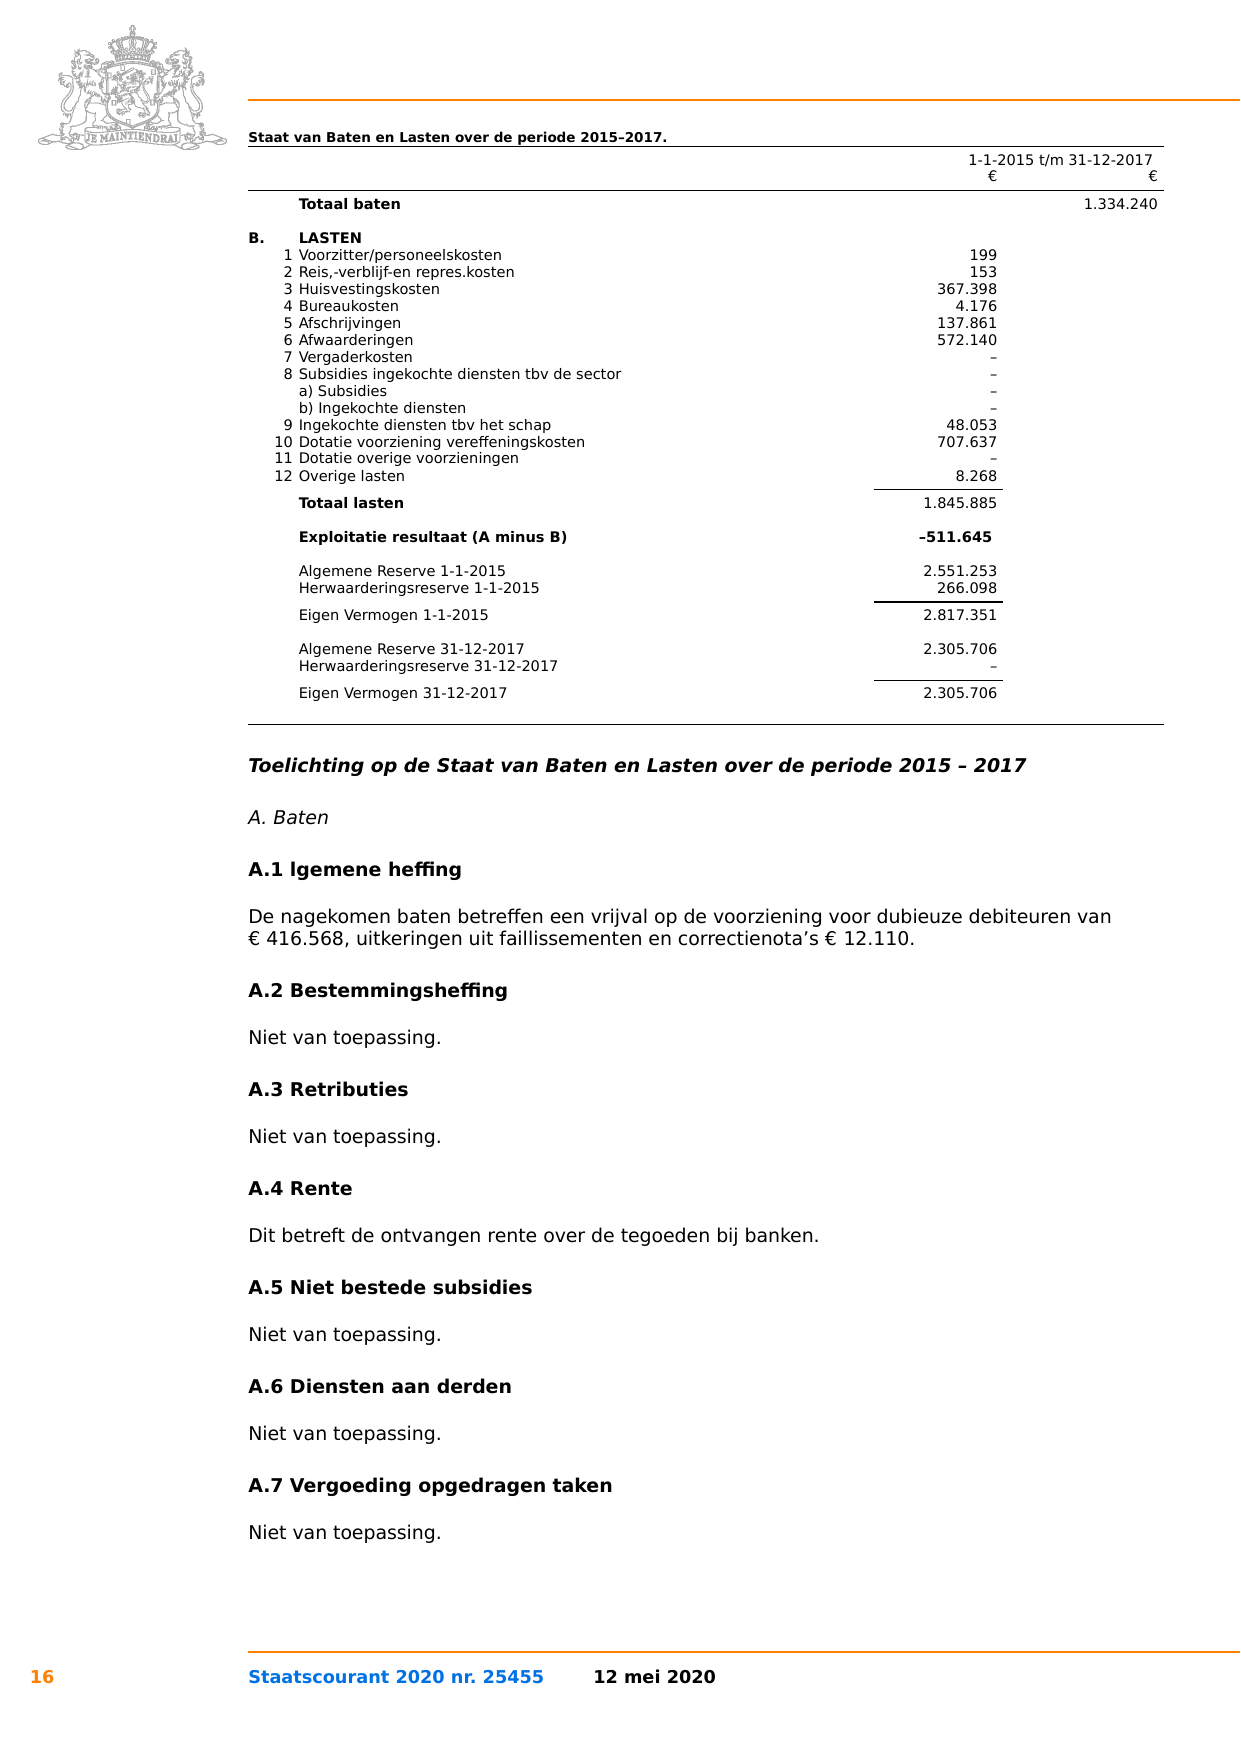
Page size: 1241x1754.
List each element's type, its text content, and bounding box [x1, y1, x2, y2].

table_cell [1003, 191, 1034, 213]
table_cell [1034, 489, 1163, 512]
table_cell [807, 168, 874, 190]
table_cell – [874, 349, 1003, 366]
table_cell 5 [248, 315, 292, 332]
table_cell 367.398 [874, 281, 1003, 298]
table_cell Vergaderkosten [293, 349, 807, 366]
table_cell [1003, 450, 1034, 467]
table_cell LASTEN [293, 230, 807, 247]
table_cell 4 [248, 298, 292, 314]
table_cell [1003, 680, 1034, 702]
table_cell [248, 213, 292, 230]
table_cell [1003, 349, 1034, 366]
table_cell [1003, 298, 1034, 314]
table_cell [1003, 641, 1034, 658]
table_cell – [874, 383, 1003, 399]
table_cell [874, 191, 1003, 213]
table_cell [1034, 624, 1163, 641]
subtitle A.7 Vergoeding opgedragen taken [248, 1475, 1163, 1497]
table_cell [807, 680, 874, 702]
table_cell [248, 400, 292, 416]
table_cell Totaal lasten [293, 489, 807, 512]
table_cell [874, 624, 1003, 641]
table_cell [874, 213, 1003, 230]
table_cell 199 [874, 247, 1003, 264]
table_cell 1 [248, 247, 292, 264]
table_cell [807, 383, 874, 399]
text Niet van toepassing. [248, 1522, 1163, 1544]
table_cell [293, 624, 807, 641]
table_cell Herwaarderingsreserve 31-12-2017 [293, 658, 807, 680]
table_cell Overige lasten [293, 468, 807, 489]
table_cell [1034, 247, 1163, 264]
table_cell 2.551.253 [874, 563, 1003, 580]
table_cell [1003, 416, 1034, 433]
table_cell 2.305.706 [874, 641, 1003, 658]
table_cell [1034, 512, 1163, 529]
table_cell [1003, 563, 1034, 580]
table_cell [1034, 703, 1163, 724]
table_cell [807, 529, 874, 546]
table_cell Bureaukosten [293, 298, 807, 314]
table_cell 1-1-2015 t/m 31-12-2017 [874, 147, 1163, 168]
table_cell [1034, 349, 1163, 366]
table_cell € [874, 168, 1003, 190]
table_cell [807, 468, 874, 489]
table_cell [1034, 601, 1163, 624]
table_cell [248, 191, 292, 213]
table_cell [1003, 247, 1034, 264]
table_cell 6 [248, 332, 292, 348]
table_cell [248, 546, 292, 563]
table_cell [807, 191, 874, 213]
table_cell [807, 332, 874, 348]
table_cell [1034, 658, 1163, 680]
table_cell [248, 529, 292, 546]
table_cell [1034, 641, 1163, 658]
subtitle A.2 Bestemmingsheffing [248, 980, 1163, 1002]
table_cell [1003, 434, 1034, 450]
table_cell Dotatie overige voorzieningen [293, 450, 807, 467]
table_cell [1034, 563, 1163, 580]
table_cell [1034, 546, 1163, 563]
table_cell [293, 546, 807, 563]
table_cell Algemene Reserve 31-12-2017 [293, 641, 807, 658]
table_cell [1003, 468, 1034, 489]
table_cell Subsidies ingekochte diensten tbv de sector [293, 366, 807, 382]
table_cell [1034, 416, 1163, 433]
table_cell [248, 489, 292, 512]
table_cell [248, 168, 292, 190]
table_cell [248, 383, 292, 399]
table_cell [807, 366, 874, 382]
table_cell 572.140 [874, 332, 1003, 348]
table_cell b) Ingekochte diensten [293, 400, 807, 416]
table_cell – [874, 450, 1003, 467]
table_cell [248, 512, 292, 529]
table_cell [1034, 230, 1163, 247]
table_cell [1034, 298, 1163, 314]
table_cell [807, 563, 874, 580]
table_cell € [1034, 168, 1163, 190]
subtitle A.6 Diensten aan derden [248, 1376, 1163, 1398]
table_cell [807, 147, 874, 168]
table_cell [874, 546, 1003, 563]
table_cell [807, 264, 874, 281]
table_cell 10 [248, 434, 292, 450]
table_cell [248, 601, 292, 624]
table_cell [807, 546, 874, 563]
table_cell 9 [248, 416, 292, 433]
table_cell [293, 168, 807, 190]
table_cell – [874, 366, 1003, 382]
table_cell [874, 230, 1003, 247]
picture [38, 25, 227, 150]
table_cell 707.637 [874, 434, 1003, 450]
table_cell 8 [248, 366, 292, 382]
table_cell [1034, 213, 1163, 230]
table_cell [1003, 489, 1034, 512]
table_cell – [874, 400, 1003, 416]
subtitle A.4 Rente [248, 1178, 1163, 1200]
table_cell 12 [248, 468, 292, 489]
subtitle Toelichting op de Staat van Baten en Lasten over de periode 2015 – 2017 [248, 755, 1163, 777]
table_cell Dotatie voorziening vereffeningskosten [293, 434, 807, 450]
table_cell Reis,-verblijf-en repres.kosten [293, 264, 807, 281]
subtitle A.5 Niet bestede subsidies [248, 1277, 1163, 1299]
table_cell [248, 580, 292, 601]
table_cell a) Subsidies [293, 383, 807, 399]
table_cell [1034, 680, 1163, 702]
table_cell [1034, 264, 1163, 281]
table_cell Voorzitter/personeelskosten [293, 247, 807, 264]
table_cell 2 [248, 264, 292, 281]
table_cell [1003, 529, 1034, 546]
table_cell [248, 624, 292, 641]
table_cell 4.176 [874, 298, 1003, 314]
table_cell [807, 489, 874, 512]
table_cell [1034, 366, 1163, 382]
text Niet van toepassing. [248, 1324, 1163, 1346]
table_cell [807, 641, 874, 658]
table_cell [1034, 468, 1163, 489]
table_cell 8.268 [874, 468, 1003, 489]
table_cell [807, 298, 874, 314]
subtitle A.3 Retributies [248, 1079, 1163, 1101]
table_cell [1003, 703, 1034, 724]
table_cell [1003, 213, 1034, 230]
table_cell Ingekochte diensten tbv het schap [293, 416, 807, 433]
subtitle A.1 lgemene heffing [248, 859, 1163, 881]
table_cell [807, 213, 874, 230]
table_cell [1003, 400, 1034, 416]
table_cell 48.053 [874, 416, 1003, 433]
table_cell [807, 658, 874, 680]
table_cell 2.305.706 [874, 681, 1003, 702]
table_cell [1003, 366, 1034, 382]
table_cell [874, 512, 1003, 529]
table_cell [807, 703, 874, 724]
text Dit betreft de ontvangen rente over de tegoeden bij banken. [248, 1225, 1163, 1247]
table_cell [807, 230, 874, 247]
table_cell [807, 315, 874, 332]
table_cell 1.334.240 [1034, 191, 1163, 213]
table_cell 7 [248, 349, 292, 366]
table_cell [1003, 601, 1034, 624]
table_cell [1003, 658, 1034, 680]
table_cell [1034, 450, 1163, 467]
table_cell [293, 213, 807, 230]
table_cell – [874, 658, 1003, 680]
table_cell Eigen Vermogen 31-12-2017 [293, 680, 807, 702]
table_cell [807, 281, 874, 298]
table_cell 137.861 [874, 315, 1003, 332]
table_cell [807, 512, 874, 529]
table_cell [1003, 383, 1034, 399]
text Niet van toepassing. [248, 1126, 1163, 1148]
table_cell 2.817.351 [874, 603, 1003, 624]
table_cell [807, 580, 874, 601]
table_cell Afschrijvingen [293, 315, 807, 332]
table_cell [1003, 546, 1034, 563]
table_cell [807, 416, 874, 433]
table_cell [1034, 315, 1163, 332]
table_cell [1003, 624, 1034, 641]
table_cell [248, 703, 292, 724]
table_cell [1003, 332, 1034, 348]
table_cell [807, 601, 874, 624]
table_cell B. [248, 230, 292, 247]
table_cell [1034, 580, 1163, 601]
table_cell [1003, 264, 1034, 281]
table_cell [248, 658, 292, 680]
table_cell [1034, 434, 1163, 450]
subtitle A. Baten [248, 807, 1163, 829]
table_cell [1034, 400, 1163, 416]
text De nagekomen baten betreffen een vrijval op de voorziening voor dubieuze debiteuren van € 416.568, uitkeringen uit faillissementen en correctienota’s € 12.110. [248, 906, 1163, 950]
table_cell [807, 434, 874, 450]
table_cell Exploitatie resultaat (A minus B) [293, 529, 807, 546]
table_cell Afwaarderingen [293, 332, 807, 348]
table_cell [248, 147, 292, 168]
table_cell [874, 703, 1003, 724]
table_cell Algemene Reserve 1-1-2015 [293, 563, 807, 580]
table_cell [1034, 383, 1163, 399]
table_cell –511.645 [874, 529, 1003, 546]
table_cell Herwaarderingsreserve 1-1-2015 [293, 580, 807, 601]
table_cell Totaal baten [293, 191, 807, 213]
table_cell [1003, 580, 1034, 601]
table_cell [807, 450, 874, 467]
table_cell 11 [248, 450, 292, 467]
table_cell [1034, 529, 1163, 546]
table_cell [1003, 315, 1034, 332]
table_header Staat van Baten en Lasten over de periode 2015–2017. [248, 130, 1163, 146]
table_cell [248, 641, 292, 658]
table_cell [807, 247, 874, 264]
table_cell 3 [248, 281, 292, 298]
table_cell [1003, 230, 1034, 247]
table_cell [248, 680, 292, 702]
table_cell [1003, 281, 1034, 298]
table_cell 153 [874, 264, 1003, 281]
table_cell [1034, 281, 1163, 298]
text Niet van toepassing. [248, 1027, 1163, 1049]
table_cell [293, 147, 807, 168]
table_cell Huisvestingskosten [293, 281, 807, 298]
table_cell [807, 400, 874, 416]
table_cell [807, 349, 874, 366]
text Niet van toepassing. [248, 1423, 1163, 1445]
table_cell 1.845.885 [874, 490, 1003, 512]
table_cell [807, 624, 874, 641]
table_cell 266.098 [874, 580, 1003, 601]
table_cell [1034, 332, 1163, 348]
table_cell [248, 563, 292, 580]
table_cell [293, 703, 807, 724]
table_cell [1003, 168, 1034, 190]
table_cell [1003, 512, 1034, 529]
table_cell Eigen Vermogen 1-1-2015 [293, 601, 807, 624]
table_cell [293, 512, 807, 529]
